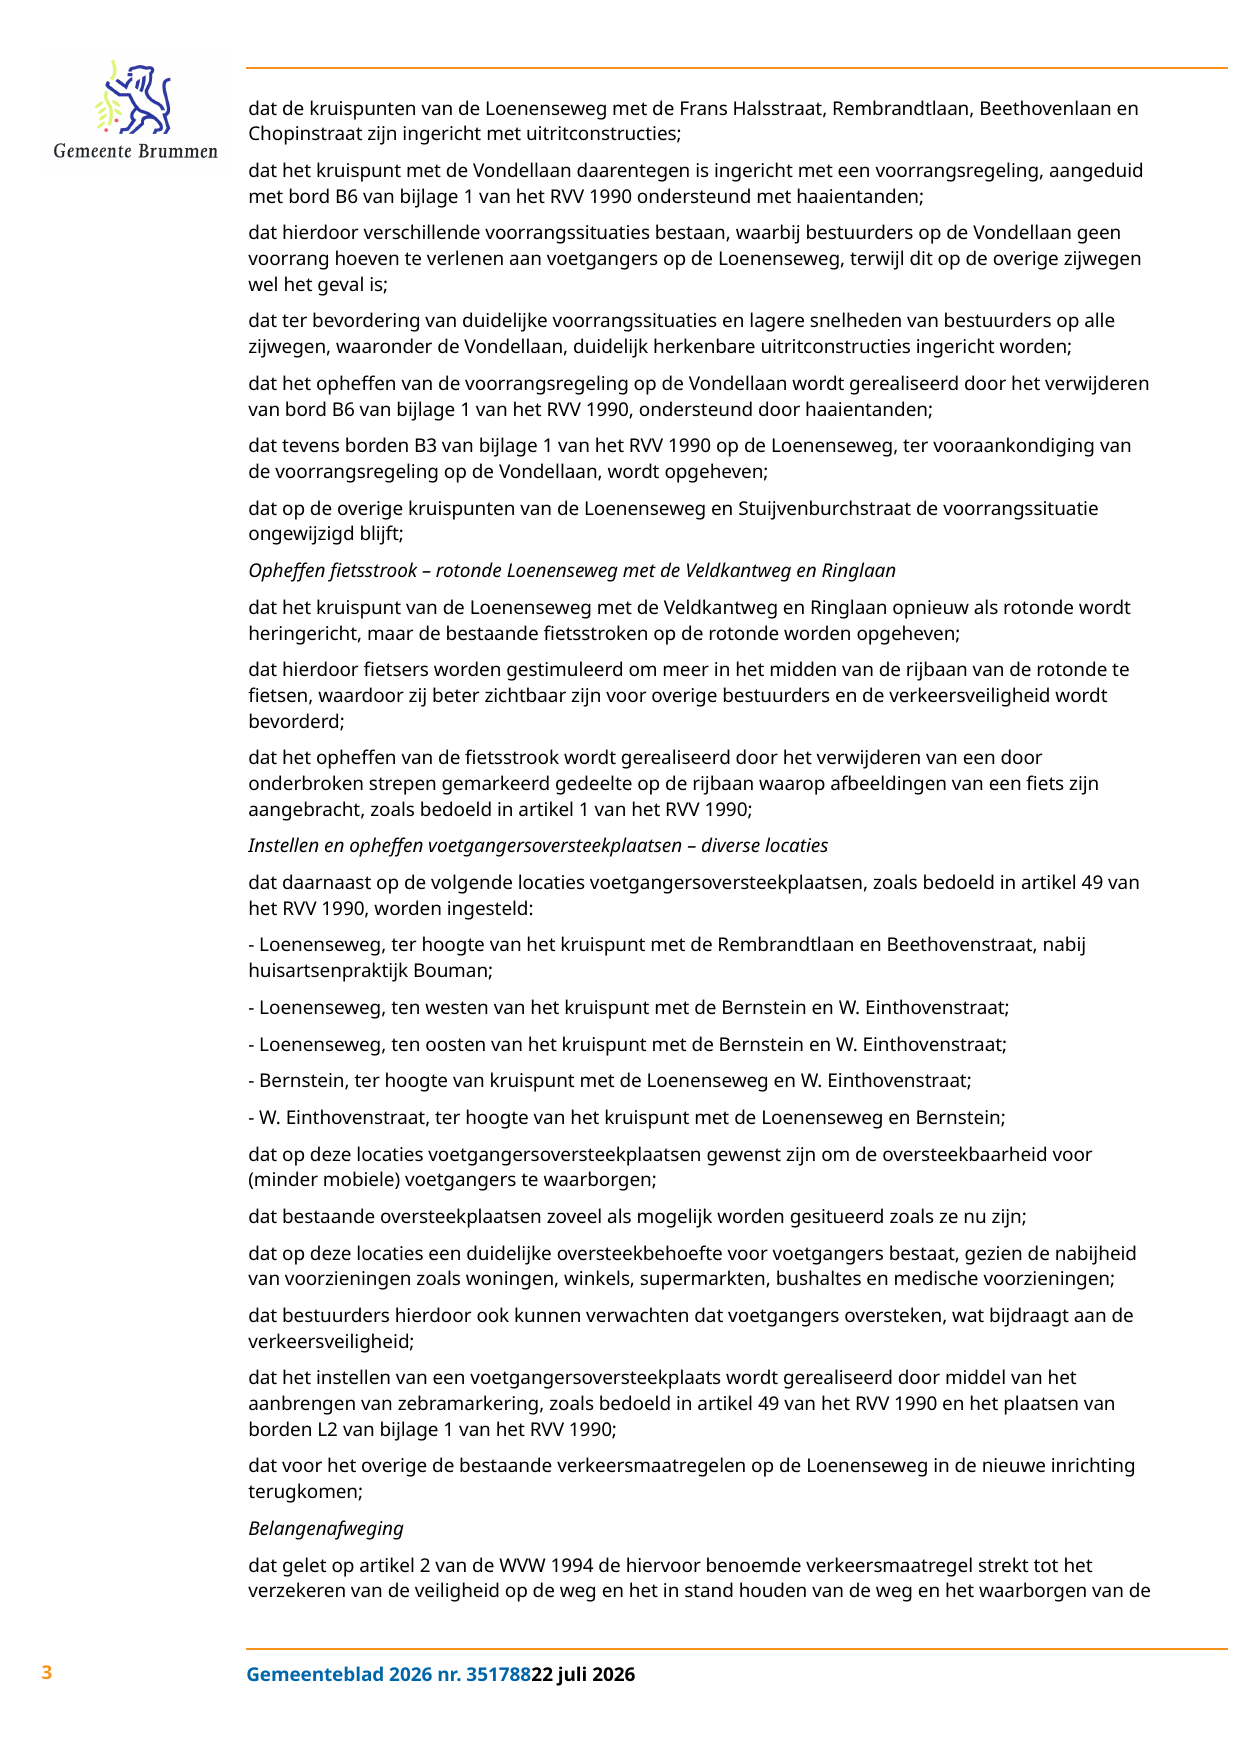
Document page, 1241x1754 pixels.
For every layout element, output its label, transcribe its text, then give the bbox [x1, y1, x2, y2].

text dat op de overige kruispunten van de Loenenseweg en Stuijvenburchstraat de voorrangssituatie ongewijzigd blijft; [248, 495, 1152, 546]
text dat op deze locaties een duidelijke oversteekbehoefte voor voetgangers bestaat, gezien de nabijheid van voorzieningen zoals woningen, winkels, supermarkten, bushaltes en medische voorzieningen; [248, 1240, 1152, 1291]
text Belangenafweging [248, 1515, 1152, 1541]
text - W. Einthovenstraat, ter hoogte van het kruispunt met de Loenenseweg en Bernstein; [248, 1104, 1152, 1130]
text dat op deze locaties voetgangersoversteekplaatsen gewenst zijn om de oversteekbaarheid voor (minder mobiele) voetgangers te waarborgen; [248, 1141, 1152, 1192]
text dat het opheffen van de voorrangsregeling op de Vondellaan wordt gerealiseerd door het verwijderen van bord B6 van bijlage 1 van het RVV 1990, ondersteund door haaientanden; [248, 370, 1152, 422]
text dat het kruispunt van de Loenenseweg met de Veldkantweg en Ringlaan opnieuw als rotonde wordt heringericht, maar de bestaande fietsstroken op de rotonde worden opgeheven; [248, 594, 1152, 645]
text - Loenenseweg, ten westen van het kruispunt met de Bernstein en W. Einthovenstraat; [248, 994, 1152, 1020]
text dat bestaande oversteekplaatsen zoveel als mogelijk worden gesitueerd zoals ze nu zijn; [248, 1203, 1152, 1229]
text dat daarnaast op de volgende locaties voetgangersoversteekplaatsen, zoals bedoeld in artikel 49 van het RVV 1990, worden ingesteld: [248, 869, 1152, 921]
text Instellen en opheffen voetgangersoversteekplaatsen – diverse locaties [248, 833, 1152, 858]
text dat het kruispunt met de Vondellaan daarentegen is ingericht met een voorrangsregeling, aangeduid met bord B6 van bijlage 1 van het RVV 1990 ondersteund met haaientanden; [248, 157, 1152, 209]
text - Loenenseweg, ter hoogte van het kruispunt met de Rembrandtlaan en Beethovenstraat, nabij huisartsenpraktijk Bouman; [248, 932, 1152, 983]
text dat hierdoor fietsers worden gestimuleerd om meer in het midden van de rijbaan van de rotonde te fietsen, waardoor zij beter zichtbaar zijn voor overige bestuurders en de verkeersveiligheid wordt bevorderd; [248, 656, 1152, 733]
text dat tevens borden B3 van bijlage 1 van het RVV 1990 op de Loenenseweg, ter vooraankondiging van de voorrangsregeling op de Vondellaan, wordt opgeheven; [248, 432, 1152, 484]
text dat het instellen van een voetgangersoversteekplaats wordt gerealiseerd door middel van het aanbrengen van zebramarkering, zoals bedoeld in artikel 49 van het RVV 1990 en het plaatsen van borden L2 van bijlage 1 van het RVV 1990; [248, 1364, 1152, 1442]
text dat voor het overige de bestaande verkeersmaatregelen op de Loenenseweg in de nieuwe inrichting terugkomen; [248, 1453, 1152, 1504]
text dat ter bevordering van duidelijke voorrangssituaties en lagere snelheden van bestuurders op alle zijwegen, waaronder de Vondellaan, duidelijk herkenbare uitritconstructies ingericht worden; [248, 308, 1152, 359]
picture [41, 47, 231, 172]
text dat gelet op artikel 2 van de WVW 1994 de hiervoor benoemde verkeersmaatregel strekt tot het verzekeren van de veiligheid op de weg en het in stand houden van de weg en het waarborgen van de [248, 1552, 1152, 1603]
text dat de kruispunten van de Loenenseweg met de Frans Halsstraat, Rembrandtlaan, Beethovenlaan en Chopinstraat zijn ingericht met uitritconstructies; [248, 95, 1152, 146]
text - Bernstein, ter hoogte van kruispunt met de Loenenseweg en W. Einthovenstraat; [248, 1067, 1152, 1093]
text dat het opheffen van de fietsstrook wordt gerealiseerd door het verwijderen van een door onderbroken strepen gemarkeerd gedeelte op de rijbaan waarop afbeeldingen van een fiets zijn aangebracht, zoals bedoeld in artikel 1 van het RVV 1990; [248, 744, 1152, 822]
text dat hierdoor verschillende voorrangssituaties bestaan, waarbij bestuurders op de Vondellaan geen voorrang hoeven te verlenen aan voetgangers op de Loenenseweg, terwijl dit op de overige zijwegen wel het geval is; [248, 219, 1152, 297]
text dat bestuurders hierdoor ook kunnen verwachten dat voetgangers oversteken, wat bijdraagt aan de verkeersveiligheid; [248, 1302, 1152, 1354]
text Opheffen fietsstrook – rotonde Loenenseweg met de Veldkantweg en Ringlaan [248, 557, 1152, 583]
text - Loenenseweg, ten oosten van het kruispunt met de Bernstein en W. Einthovenstraat; [248, 1031, 1152, 1056]
